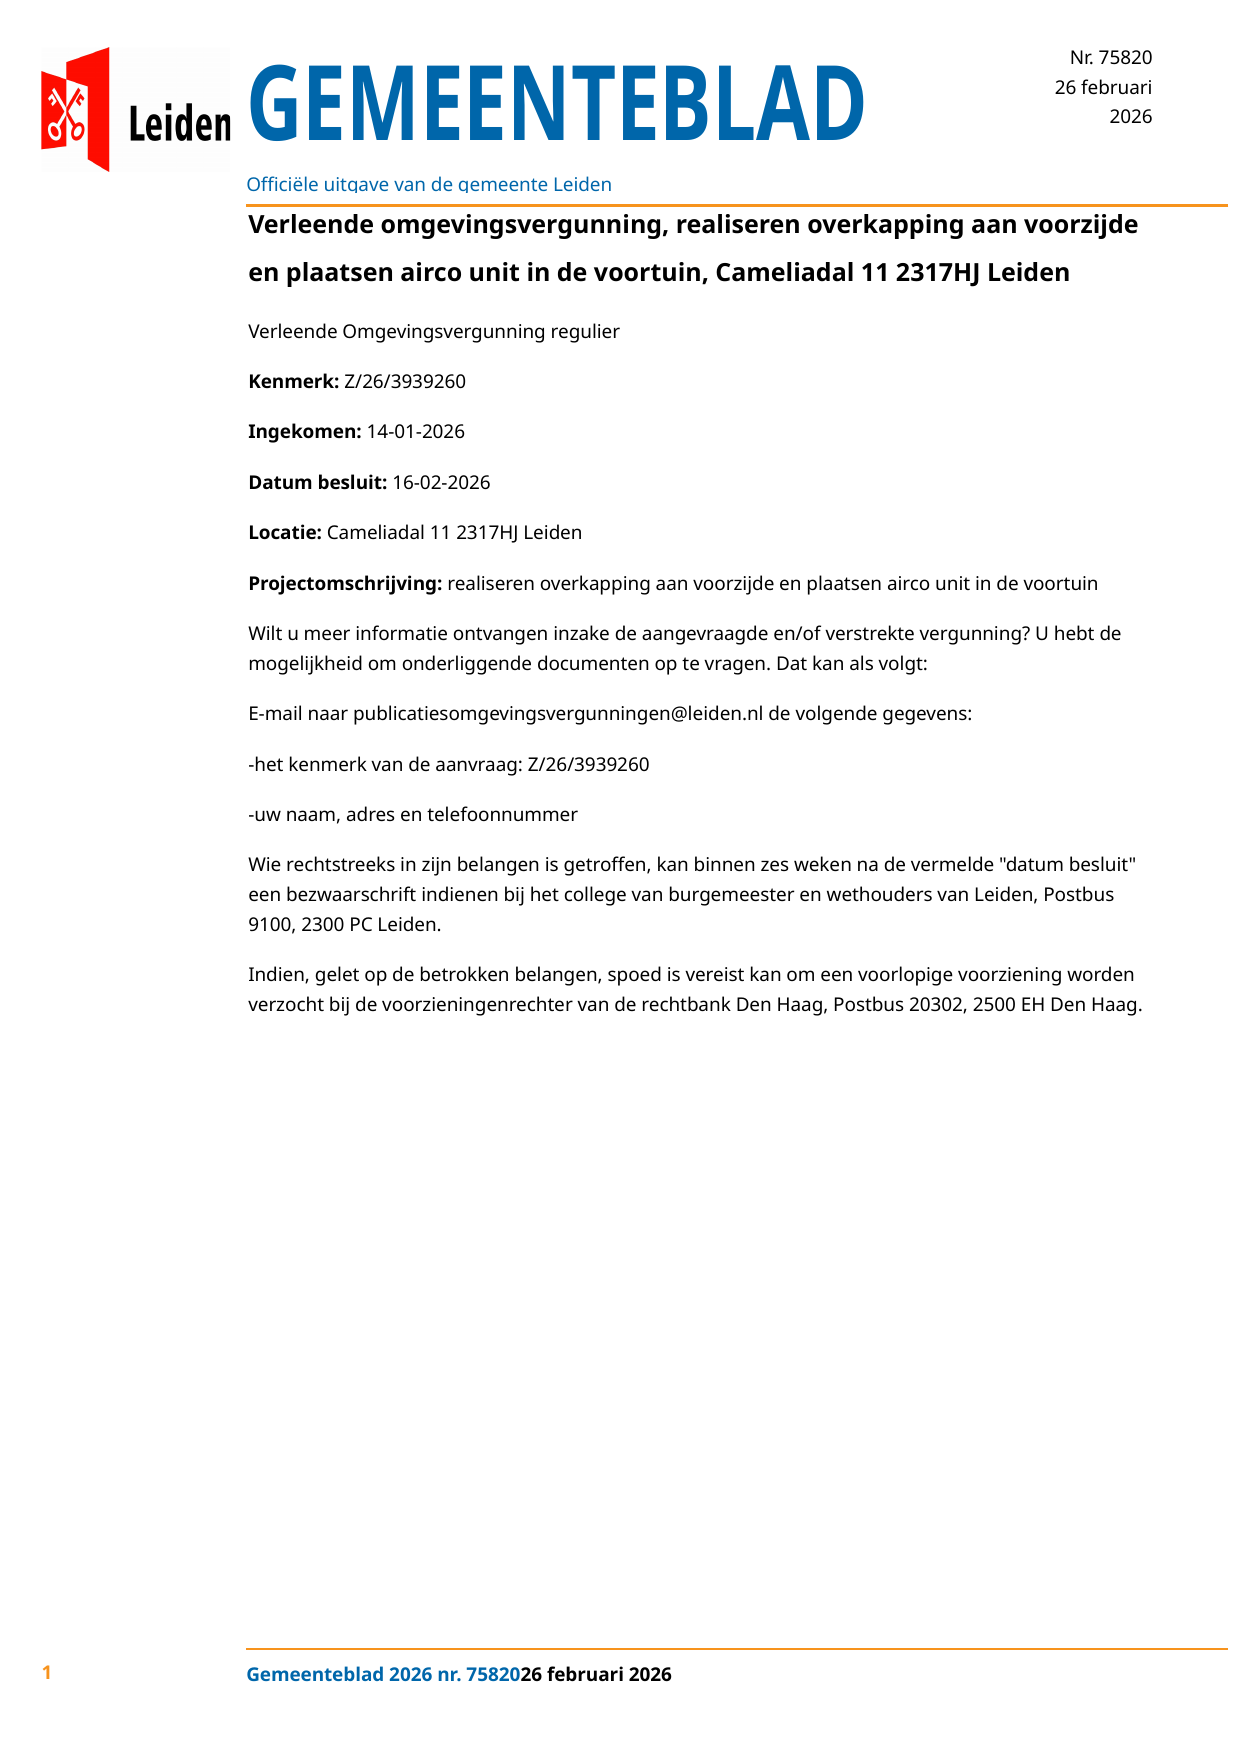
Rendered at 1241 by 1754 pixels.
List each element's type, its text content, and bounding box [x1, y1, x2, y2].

text Verleende Omgevingsvergunning regulier [248, 318, 1152, 344]
text Wie rechtstreeks in zijn belangen is getroffen, kan binnen zes weken na de vermelde "datum besluit" een bezwaarschrift indienen bij het college van burgemeester en wethouders van Leiden, Postbus 9100, 2300 PC Leiden. [248, 852, 1152, 937]
text Verleende omgevingsvergunning, realiseren overkapping aan voorzijde en plaatsen airco unit in de voortuin, Cameliadal 11 2317HJ Leiden [248, 207, 1152, 288]
text -het kenmerk van de aanvraag: Z/26/3939260 [248, 751, 1152, 777]
text Locatie: Cameliadal 11 2317HJ Leiden [248, 519, 1152, 545]
text Ingekomen: 14-01-2026 [248, 419, 1152, 444]
text Datum besluit: 16-02-2026 [248, 469, 1152, 495]
text Indien, gelet op de betrokken belangen, spoed is vereist kan om een voorlopige voorziening worden verzocht bij de voorzieningenrechter van de rechtbank Den Haag, Postbus 20302, 2500 EH Den Haag. [248, 961, 1152, 1017]
text -uw naam, adres en telefoonnummer [248, 801, 1152, 827]
text E-mail naar publicatiesomgevingsvergunningen@leiden.nl de volgende gegevens: [248, 700, 1152, 726]
picture [41, 47, 231, 172]
text Kenmerk: Z/26/3939260 [248, 368, 1152, 394]
text Projectomschrijving: realiseren overkapping aan voorzijde en plaatsen airco unit in de voortuin [248, 570, 1152, 596]
text Wilt u meer informatie ontvangen inzake de aangevraagde en/of verstrekte vergunning? U hebt de mogelijkheid om onderliggende documenten op te vragen. Dat kan als volgt: [248, 620, 1152, 676]
